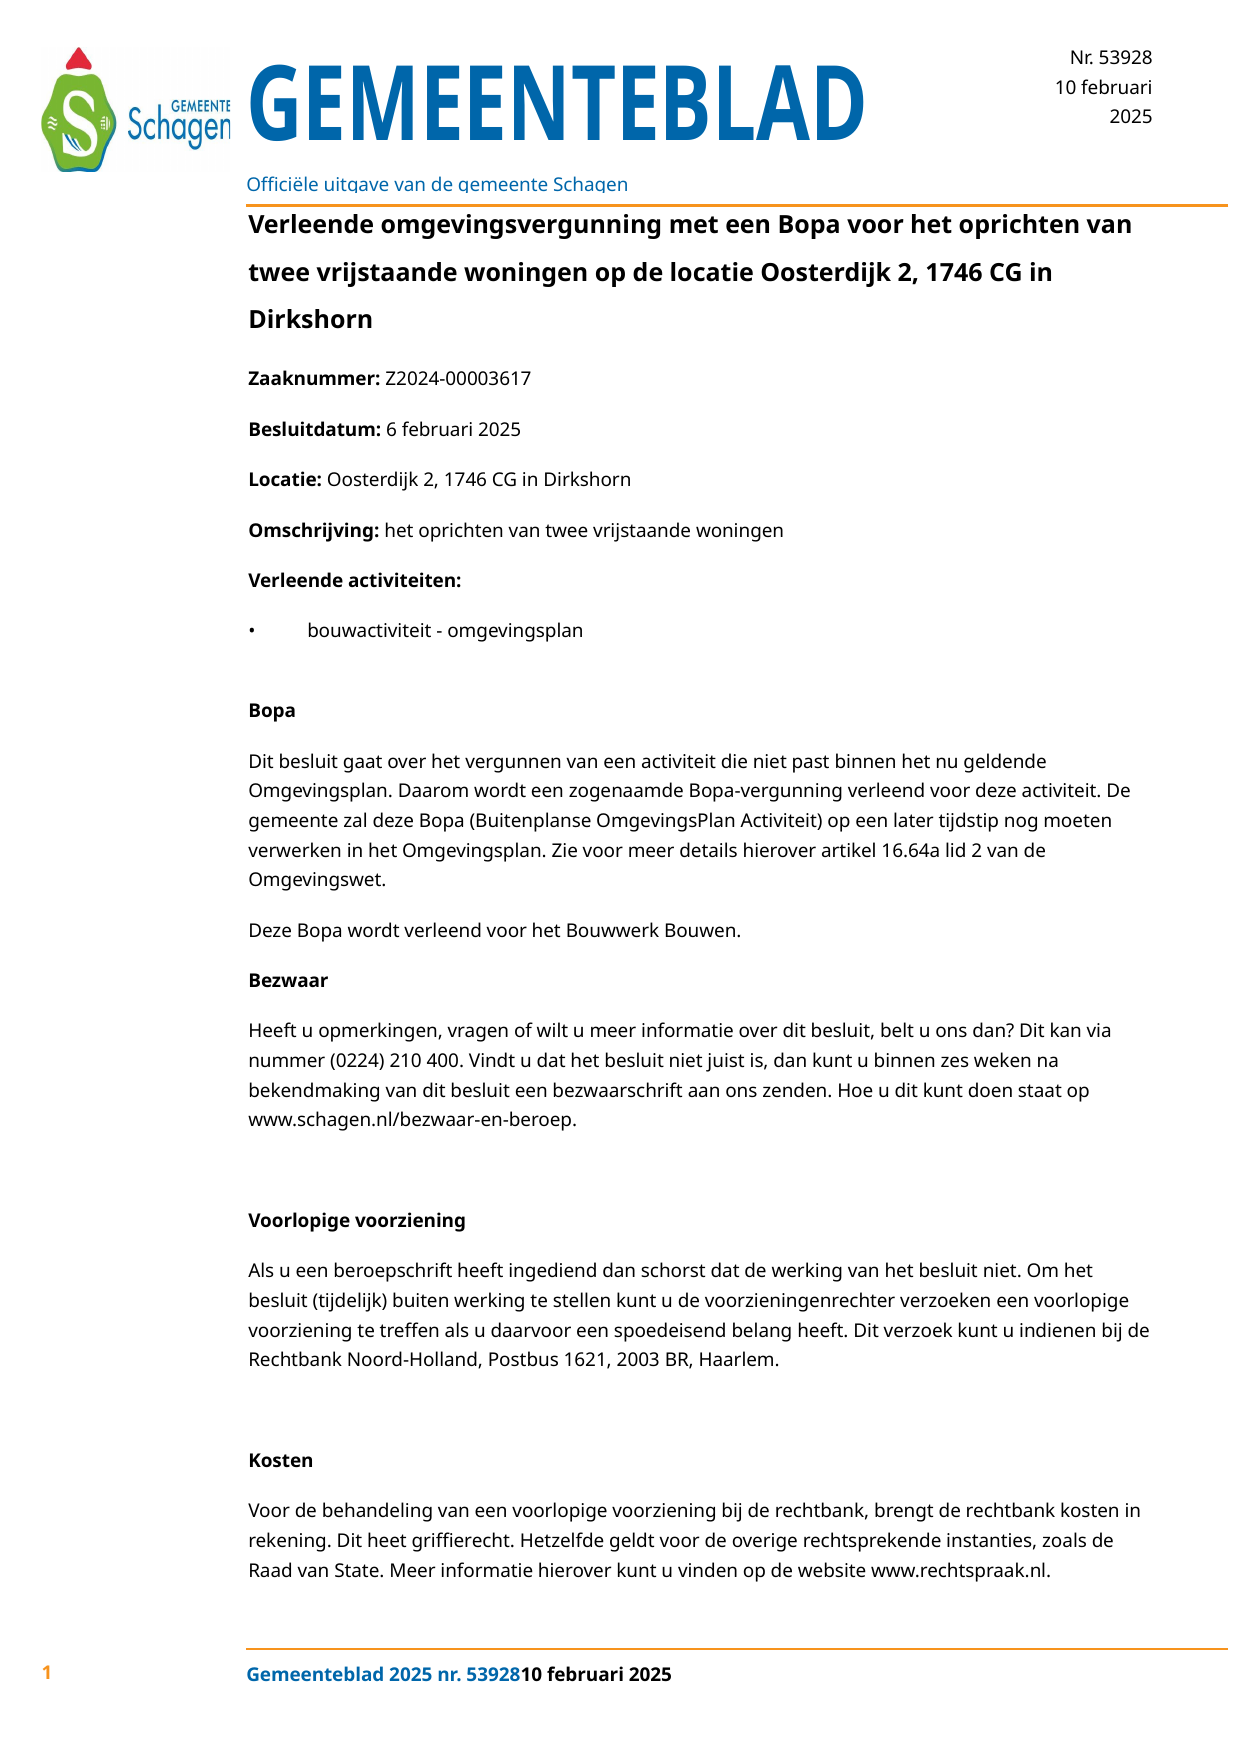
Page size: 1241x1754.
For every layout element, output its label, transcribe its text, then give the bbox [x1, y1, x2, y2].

text Voor de behandeling van een voorlopige voorziening bij de rechtbank, brengt de rechtbank kosten in rekening. Dit heet griffierecht. Hetzelfde geldt voor de overige rechtsprekende instanties, zoals de Raad van State. Meer informatie hierover kunt u vinden op de website www.rechtspraak.nl. [248, 1498, 1152, 1582]
text Verleende activiteiten: [248, 567, 1152, 593]
text Voorlopige voorziening [248, 1207, 1152, 1233]
text Kosten [248, 1447, 1152, 1473]
text Bopa [248, 698, 1152, 723]
text Verleende omgevingsvergunning met een Bopa voor het oprichten van twee vrijstaande woningen op de locatie Oosterdijk 2, 1746 CG in Dirkshorn [248, 207, 1152, 336]
text Deze Bopa wordt verleend voor het Bouwwerk Bouwen. [248, 917, 1152, 942]
text Als u een beroepschrift heeft ingediend dan schorst dat de werking van het besluit niet. Om het besluit (tijdelijk) buiten werking te stellen kunt u de voorzieningenrechter verzoeken een voorlopige voorziening te treffen als u daarvoor een spoedeisend belang heeft. Dit verzoek kunt u indienen bij de Rechtbank Noord-Holland, Postbus 1621, 2003 BR, Haarlem. [248, 1258, 1152, 1372]
text Heeft u opmerkingen, vragen of wilt u meer informatie over dit besluit, belt u ons dan? Dit kan via nummer (0224) 210 400. Vindt u dat het besluit niet juist is, dan kunt u binnen zes weken na bekendmaking van dit besluit een bezwaarschrift aan ons zenden. Hoe u dit kunt doen staat op www.schagen.nl/bezwaar-en-beroep. [248, 1018, 1152, 1132]
text Dit besluit gaat over het vergunnen van een activiteit die niet past binnen het nu geldende Omgevingsplan. Daarom wordt een zogenaamde Bopa-vergunning verleend voor deze activiteit. De gemeente zal deze Bopa (Buitenplanse OmgevingsPlan Activiteit) op een later tijdstip nog moeten verwerken in het Omgevingsplan. Zie voor meer details hierover artikel 16.64a lid 2 van de Omgevingswet. [248, 748, 1152, 892]
picture [41, 47, 231, 172]
text Locatie: Oosterdijk 2, 1746 CG in Dirkshorn [248, 466, 1152, 492]
text Bezwaar [248, 967, 1152, 993]
list bouwactiviteit - omgevingsplan [248, 618, 1152, 643]
text Besluitdatum: 6 februari 2025 [248, 416, 1152, 442]
text Omschrijving: het oprichten van twee vrijstaande woningen [248, 517, 1152, 542]
text Zaaknummer: Z2024-00003617 [248, 366, 1152, 391]
